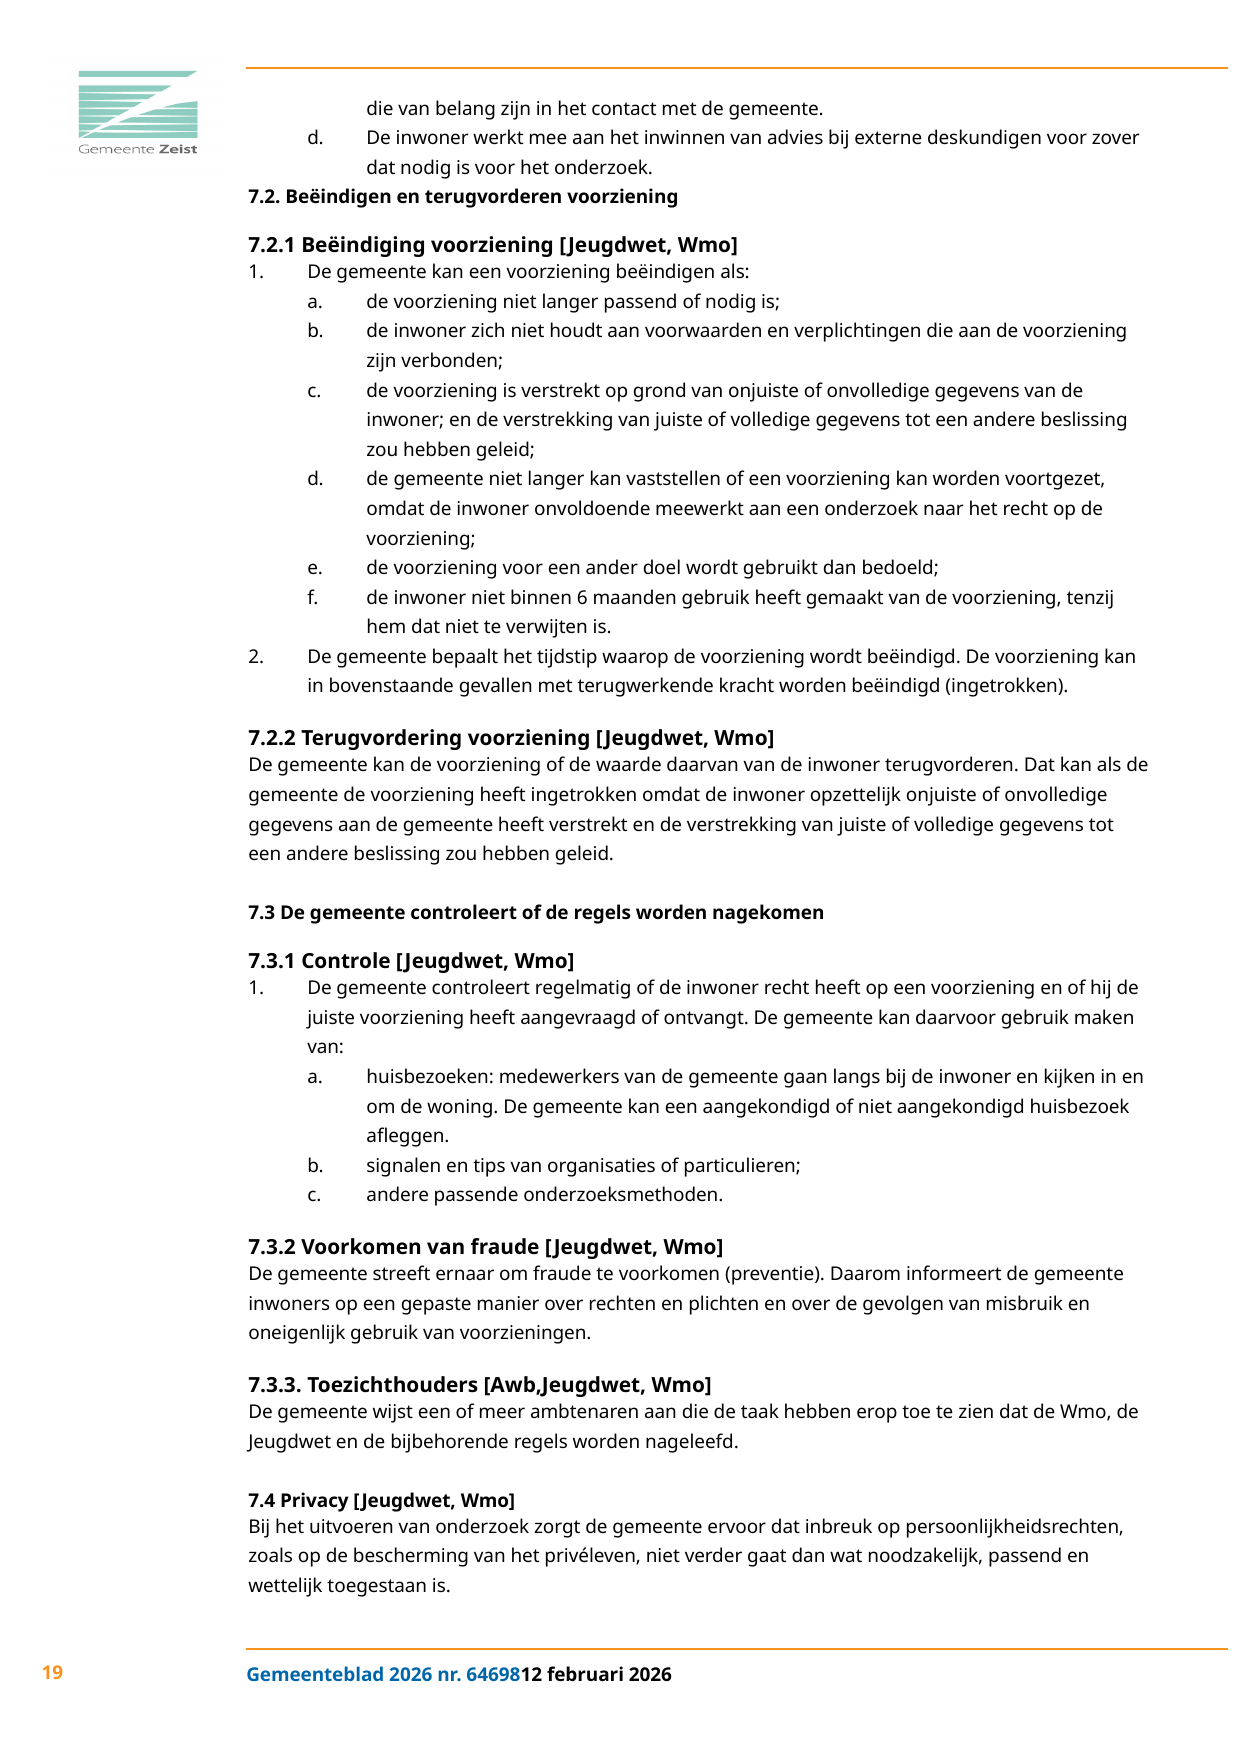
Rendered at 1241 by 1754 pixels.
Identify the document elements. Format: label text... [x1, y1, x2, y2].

text De gemeente kan de voorziening of de waarde daarvan van de inwoner terugvorderen. Dat kan als de gemeente de voorziening heeft ingetrokken omdat de inwoner opzettelijk onjuiste of onvolledige gegevens aan de gemeente heeft verstrekt en de verstrekking van juiste of volledige gegevens tot een andere beslissing zou hebben geleid. [248, 752, 1152, 866]
picture [41, 47, 231, 172]
list de voorziening voor een ander doel wordt gebruikt dan bedoeld; [307, 554, 1152, 580]
text 7.2. Beëindigen en terugvorderen voorziening [248, 183, 1152, 209]
text 7.3 De gemeente controleert of de regels worden nagekomen [248, 899, 1152, 925]
list de inwoner zich niet houdt aan voorwaarden en verplichtingen die aan de voorziening zijn verbonden; [307, 318, 1152, 373]
list De gemeente bepaalt het tijdstip waarop de voorziening wordt beëindigd. De voorziening kan in bovenstaande gevallen met terugwerkende kracht worden beëindigd (ingetrokken). [248, 643, 1152, 698]
text 7.2.1 Beëindiging voorziening [Jeugdwet, Wmo] [248, 230, 1152, 258]
text Bij het uitvoeren van onderzoek zorgt de gemeente ervoor dat inbreuk op persoonlijkheidsrechten, zoals op de bescherming van het privéleven, niet verder gaat dan wat noodzakelijk, passend en wettelijk toegestaan is. [248, 1513, 1152, 1598]
list de gemeente niet langer kan vaststellen of een voorziening kan worden voortgezet, omdat de inwoner onvoldoende meewerkt aan een onderzoek naar het recht op de voorziening; [307, 466, 1152, 551]
list huisbezoeken: medewerkers van de gemeente gaan langs bij de inwoner en kijken in en om de woning. De gemeente kan een aangekondigd of niet aangekondigd huisbezoek afleggen. [307, 1063, 1152, 1148]
text 7.3.2 Voorkomen van fraude [Jeugdwet, Wmo] [248, 1232, 1152, 1260]
list die van belang zijn in het contact met de gemeente. [307, 95, 1152, 121]
list De inwoner werkt mee aan het inwinnen van advies bij externe deskundigen voor zover dat nodig is voor het onderzoek. [307, 124, 1152, 180]
text 7.2.2 Terugvordering voorziening [Jeugdwet, Wmo] [248, 723, 1152, 752]
list de voorziening is verstrekt op grond van onjuiste of onvolledige gegevens van de inwoner; en de verstrekking van juiste of volledige gegevens tot een andere beslissing zou hebben geleid; [307, 377, 1152, 462]
list De gemeente kan een voorziening beëindigen als: [248, 258, 1152, 284]
list De gemeente controleert regelmatig of de inwoner recht heeft op een voorziening en of hij de juiste voorziening heeft aangevraagd of ontvangt. De gemeente kan daarvoor gebruik maken van: [248, 974, 1152, 1059]
list de inwoner niet binnen 6 maanden gebruik heeft gemaakt van de voorziening, tenzij hem dat niet te verwijten is. [307, 584, 1152, 639]
text 7.4 Privacy [Jeugdwet, Wmo] [248, 1487, 1152, 1513]
text 7.3.1 Controle [Jeugdwet, Wmo] [248, 946, 1152, 974]
text De gemeente wijst een of meer ambtenaren aan die de taak hebben erop toe te zien dat de Wmo, de Jeugdwet en de bijbehorende regels worden nageleefd. [248, 1398, 1152, 1454]
list andere passende onderzoeksmethoden. [307, 1182, 1152, 1207]
list de voorziening niet langer passend of nodig is; [307, 288, 1152, 314]
text De gemeente streeft ernaar om fraude te voorkomen (preventie). Daarom informeert de gemeente inwoners op een gepaste manier over rechten en plichten en over de gevolgen van misbruik en oneigenlijk gebruik van voorzieningen. [248, 1260, 1152, 1345]
list signalen en tips van organisaties of particulieren; [307, 1152, 1152, 1178]
text 7.3.3. Toezichthouders [Awb,Jeugdwet, Wmo] [248, 1370, 1152, 1398]
